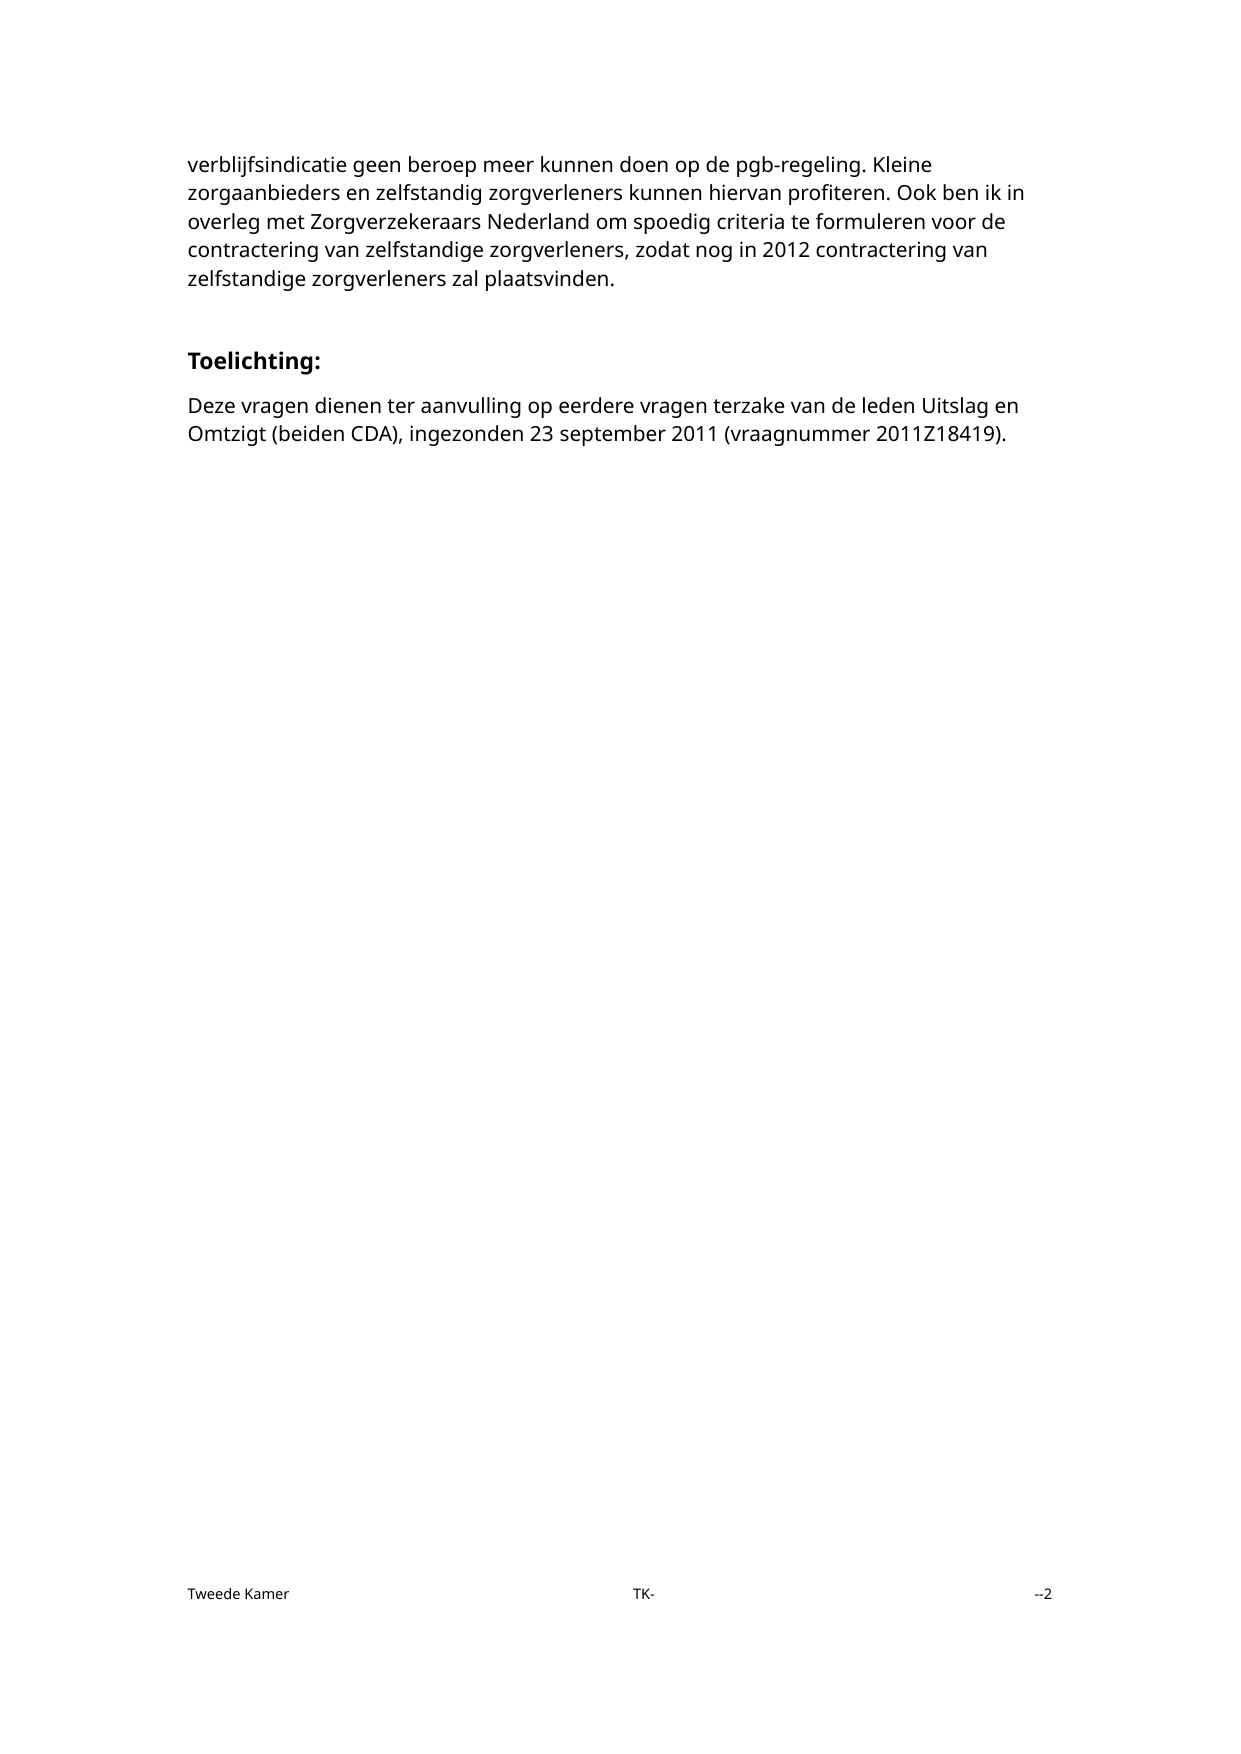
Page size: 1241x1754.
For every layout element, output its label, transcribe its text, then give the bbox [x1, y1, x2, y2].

text Deze vragen dienen ter aanvulling op eerdere vragen terzake van de leden Uitslag en Omtzigt (beiden CDA), ingezonden 23 september 2011 (vraagnummer 2011Z18419). [187, 391, 1053, 448]
text verblijfsindicatie geen beroep meer kunnen doen op de pgb-regeling. Kleine zorgaanbieders en zelfstandig zorgverleners kunnen hiervan profiteren. Ook ben ik in overleg met Zorgverzekeraars Nederland om spoedig criteria te formuleren voor de contractering van zelfstandige zorgverleners, zodat nog in 2012 contractering van zelfstandige zorgverleners zal plaatsvinden. [187, 150, 1053, 292]
subtitle Toelichting: [187, 345, 1053, 376]
